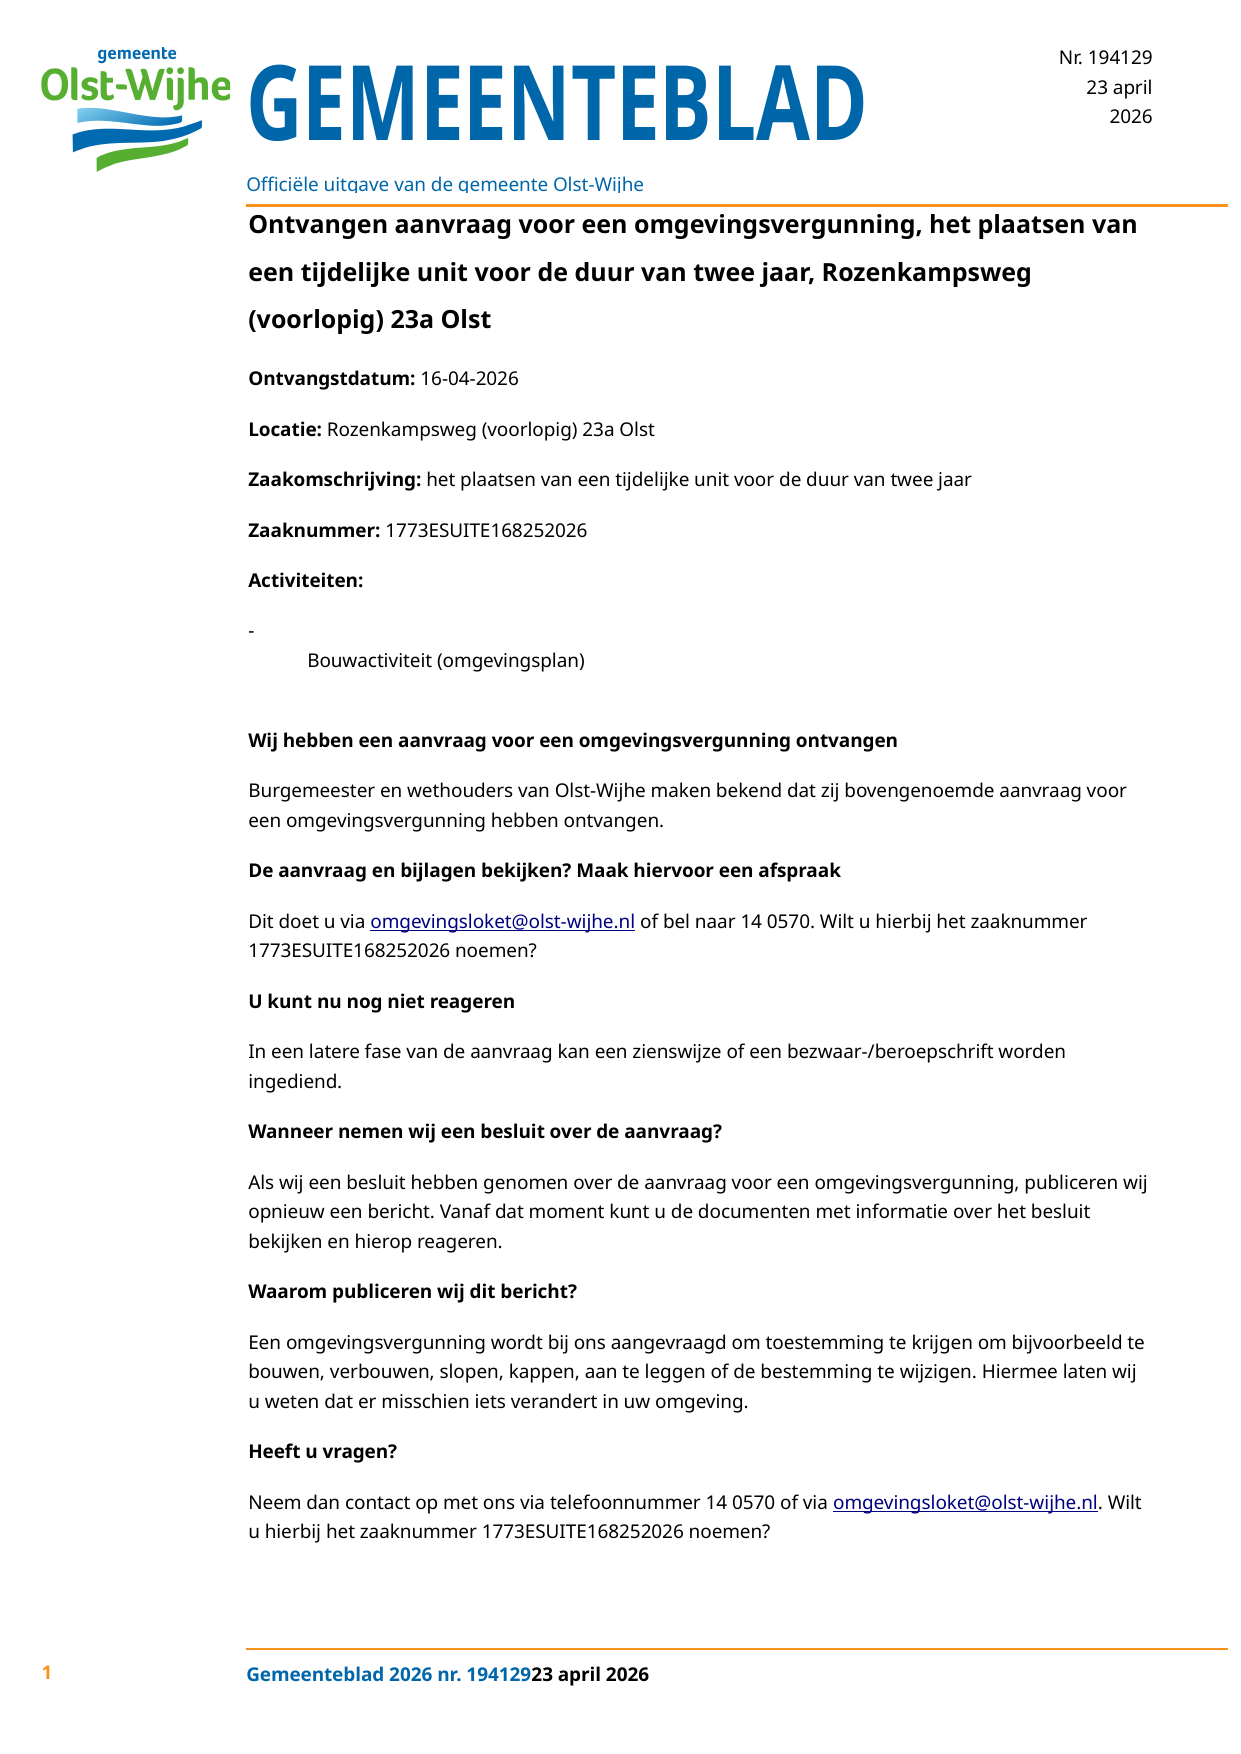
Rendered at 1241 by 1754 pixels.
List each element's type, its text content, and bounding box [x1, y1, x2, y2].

text Wanneer nemen wij een besluit over de aanvraag? [248, 1118, 1152, 1144]
text Wij hebben een aanvraag voor een omgevingsvergunning ontvangen [248, 727, 1152, 753]
text Activiteiten: [248, 567, 1152, 593]
text Waarom publiceren wij dit bericht? [248, 1278, 1152, 1304]
text Ontvangstdatum: 16-04-2026 [248, 366, 1152, 391]
text Neem dan contact op met ons via telefoonnummer 14 0570 of via omgevingsloket@olst-wijhe.nl. Wilt u hierbij het zaaknummer 1773ESUITE168252026 noemen? [248, 1489, 1152, 1544]
text Zaaknummer: 1773ESUITE168252026 [248, 517, 1152, 542]
text U kunt nu nog niet reageren [248, 988, 1152, 1014]
text Als wij een besluit hebben genomen over de aanvraag voor een omgevingsvergunning, publiceren wij opnieuw een bericht. Vanaf dat moment kunt u de documenten met informatie over het besluit bekijken en hierop reageren. [248, 1169, 1152, 1254]
text Dit doet u via omgevingsloket@olst-wijhe.nl of bel naar 14 0570. Wilt u hierbij het zaaknummer 1773ESUITE168252026 noemen? [248, 908, 1152, 963]
text Een omgevingsvergunning wordt bij ons aangevraagd om toestemming te krijgen om bijvoorbeeld te bouwen, verbouwen, slopen, kappen, aan te leggen of de bestemming te wijzigen. Hiermee laten wij u weten dat er misschien iets verandert in uw omgeving. [248, 1329, 1152, 1414]
text Locatie: Rozenkampsweg (voorlopig) 23a Olst [248, 416, 1152, 442]
list Bouwactiviteit (omgevingsplan) [248, 647, 1152, 673]
text Burgemeester en wethouders van Olst-Wijhe maken bekend dat zij bovengenoemde aanvraag voor een omgevingsvergunning hebben ontvangen. [248, 778, 1152, 833]
text Zaakomschrijving: het plaatsen van een tijdelijke unit voor de duur van twee jaar [248, 466, 1152, 492]
text Ontvangen aanvraag voor een omgevingsvergunning, het plaatsen van een tijdelijke unit voor de duur van twee jaar, Rozenkampsweg (voorlopig) 23a Olst [248, 207, 1152, 336]
picture [41, 47, 231, 172]
text Heeft u vragen? [248, 1438, 1152, 1464]
text In een latere fase van de aanvraag kan een zienswijze of een bezwaar-/beroepschrift worden ingediend. [248, 1038, 1152, 1094]
text De aanvraag en bijlagen bekijken? Maak hiervoor een afspraak [248, 858, 1152, 883]
